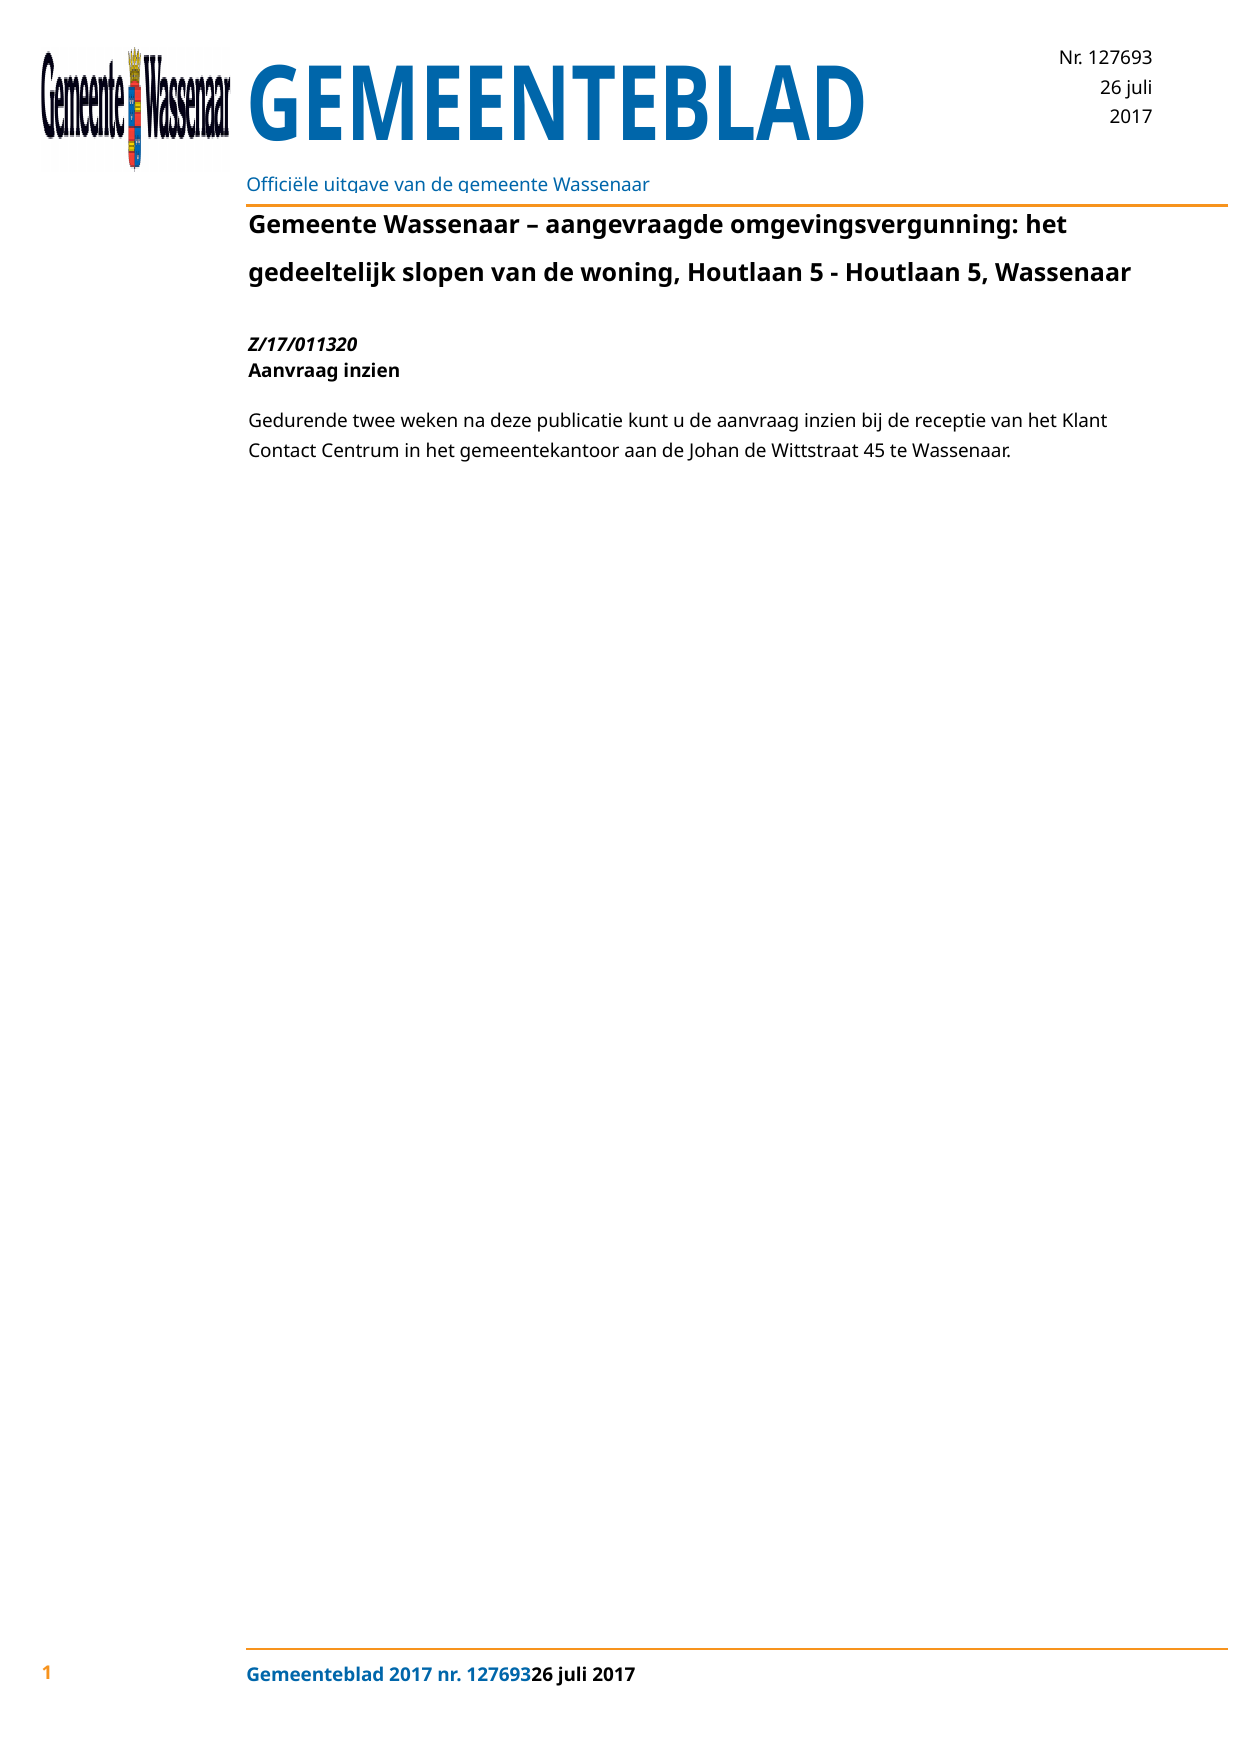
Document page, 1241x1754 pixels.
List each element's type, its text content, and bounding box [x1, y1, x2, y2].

text Aanvraag inzien [248, 357, 1152, 383]
text Gemeente Wassenaar – aangevraagde omgevingsvergunning: het gedeeltelijk slopen van de woning, Houtlaan 5 - Houtlaan 5, Wassenaar [248, 207, 1152, 288]
text Gedurende twee weken na deze publicatie kunt u de aanvraag inzien bij de receptie van het Klant Contact Centrum in het gemeentekantoor aan de Johan de Wittstraat 45 te Wassenaar. [248, 408, 1152, 463]
text Z/17/011320 [248, 331, 1152, 357]
picture [41, 47, 231, 172]
